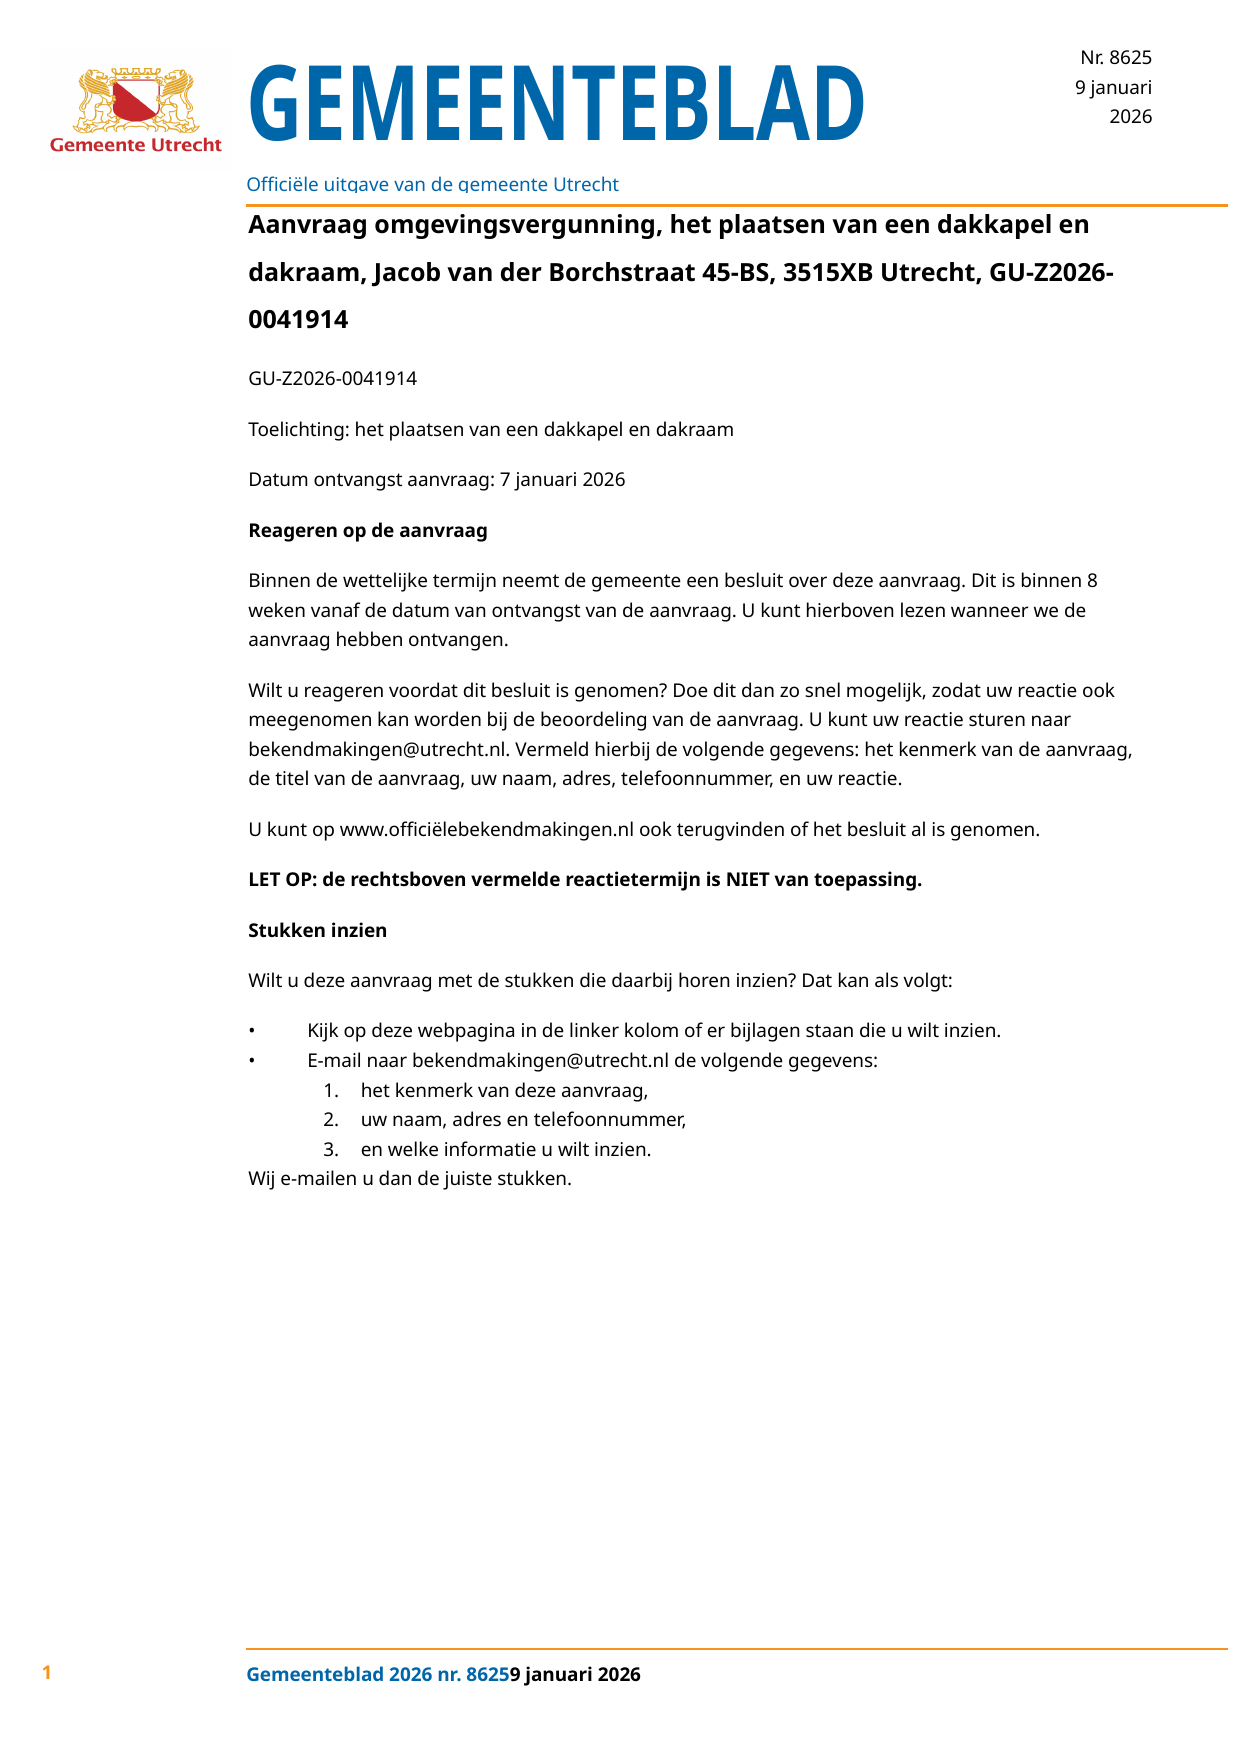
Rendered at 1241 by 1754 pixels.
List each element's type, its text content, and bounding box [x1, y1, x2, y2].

text Aanvraag omgevingsvergunning, het plaatsen van een dakkapel en dakraam, Jacob van der Borchstraat 45-BS, 3515XB Utrecht, GU-Z2026-0041914 [248, 207, 1152, 336]
list Kijk op deze webpagina in de linker kolom of er bijlagen staan die u wilt inzien. [248, 1018, 1152, 1043]
text Wij e-mailen u dan de juiste stukken. [248, 1166, 1152, 1191]
text Binnen de wettelijke termijn neemt de gemeente een besluit over deze aanvraag. Dit is binnen 8 weken vanaf de datum van ontvangst van de aanvraag. U kunt hierboven lezen wanneer we de aanvraag hebben ontvangen. [248, 567, 1152, 652]
list het kenmerk van deze aanvraag, [323, 1077, 1152, 1102]
text LET OP: de rechtsboven vermelde reactietermijn is NIET van toepassing. [248, 866, 1152, 892]
picture [41, 47, 231, 172]
list en welke informatie u wilt inzien. [323, 1136, 1152, 1162]
text Toelichting: het plaatsen van een dakkapel en dakraam [248, 416, 1152, 442]
text Reageren op de aanvraag [248, 517, 1152, 542]
text Stukken inzien [248, 917, 1152, 942]
text Datum ontvangst aanvraag: 7 januari 2026 [248, 466, 1152, 492]
list E-mail naar bekendmakingen@utrecht.nl de volgende gegevens: [248, 1047, 1152, 1073]
list uw naam, adres en telefoonnummer, [323, 1106, 1152, 1132]
text U kunt op www.officiëlebekendmakingen.nl ook terugvinden of het besluit al is genomen. [248, 816, 1152, 842]
text Wilt u deze aanvraag met de stukken die daarbij horen inzien? Dat kan als volgt: [248, 967, 1152, 993]
text Wilt u reageren voordat dit besluit is genomen? Doe dit dan zo snel mogelijk, zodat uw reactie ook meegenomen kan worden bij de beoordeling van de aanvraag. U kunt uw reactie sturen naar bekendmakingen@utrecht.nl. Vermeld hierbij de volgende gegevens: het kenmerk van de aanvraag, de titel van de aanvraag, uw naam, adres, telefoonnummer, en uw reactie. [248, 677, 1152, 791]
text GU-Z2026-0041914 [248, 366, 1152, 391]
